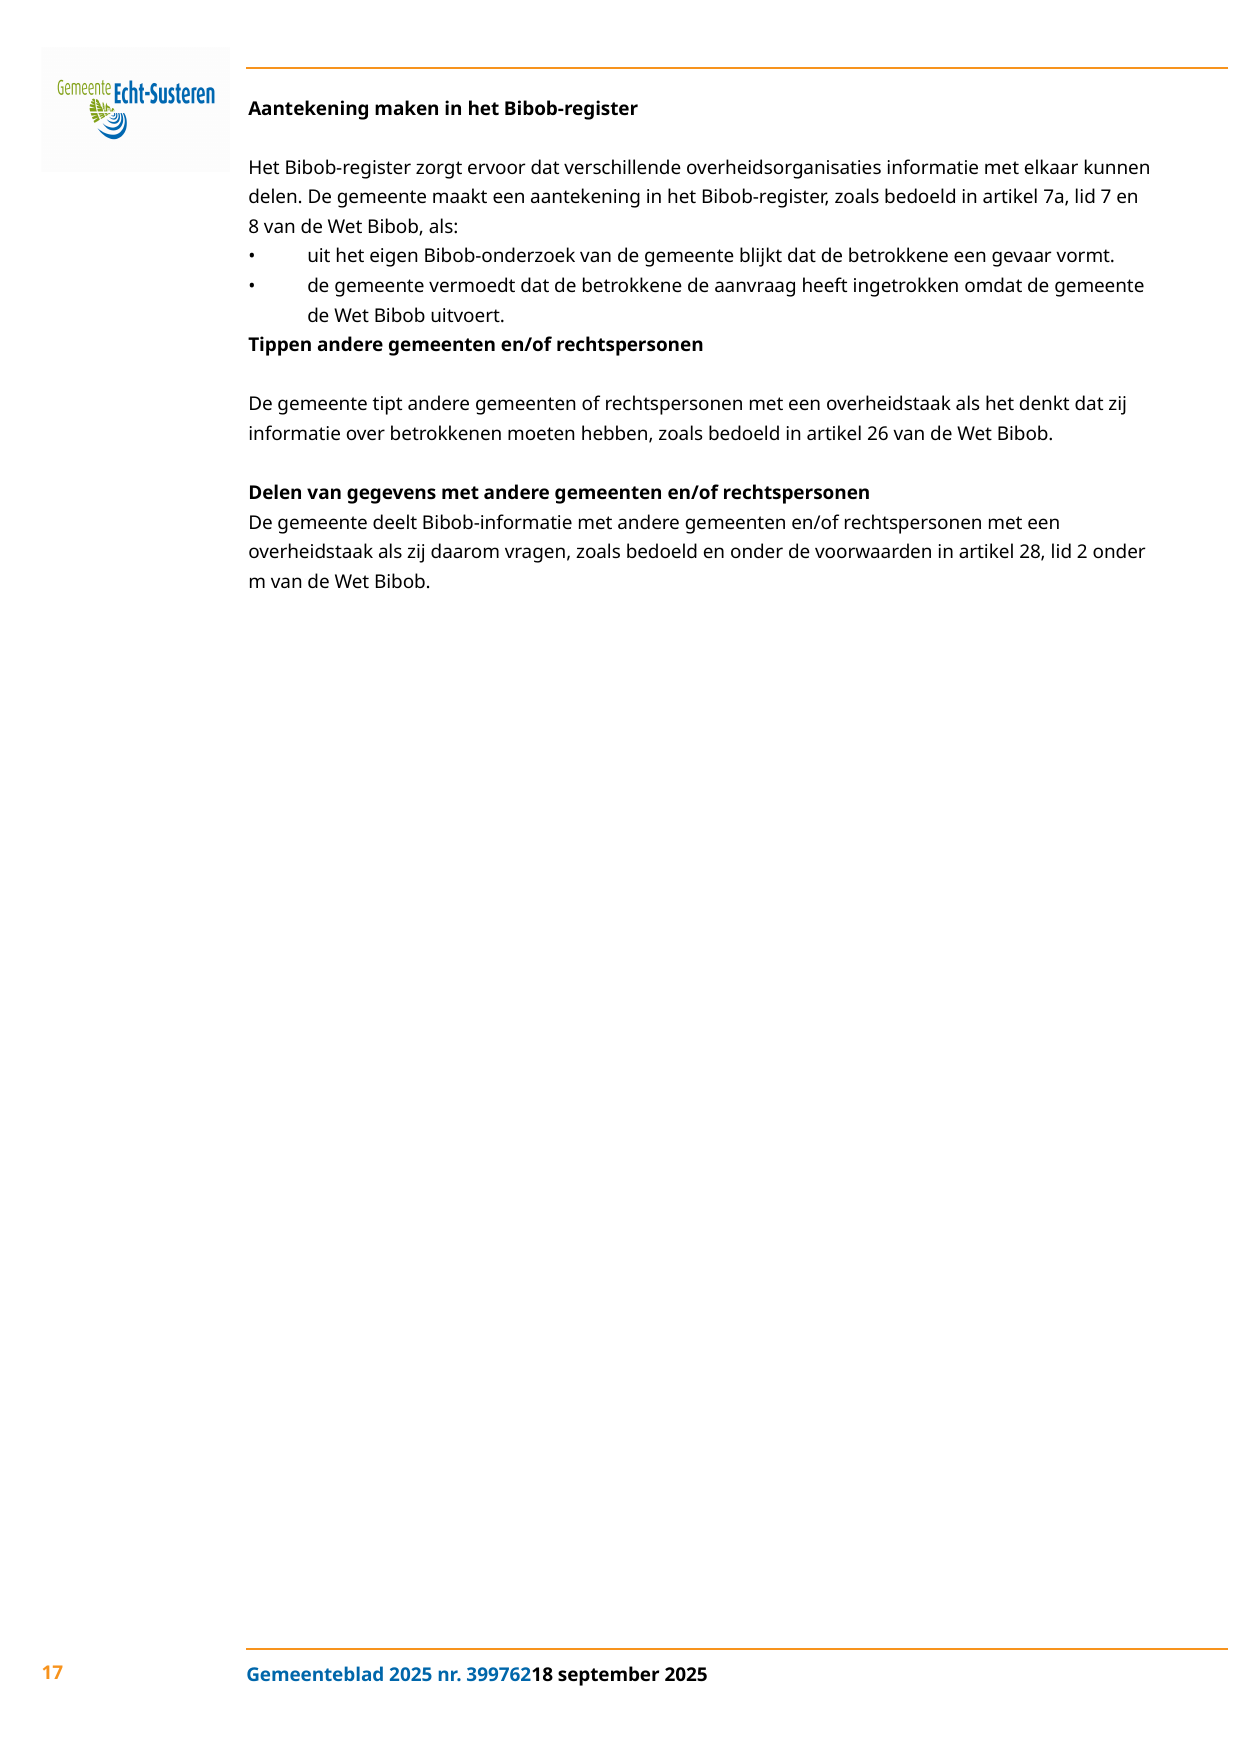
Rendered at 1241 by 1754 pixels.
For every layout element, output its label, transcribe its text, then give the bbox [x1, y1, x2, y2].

picture [41, 47, 231, 172]
text Aantekening maken in het Bibob-register [248, 95, 1152, 121]
text Tippen andere gemeenten en/of rechtspersonen [248, 331, 1152, 357]
list de gemeente vermoedt dat de betrokkene de aanvraag heeft ingetrokken omdat de gemeente de Wet Bibob uitvoert. [248, 272, 1152, 328]
text De gemeente tipt andere gemeenten of rechtspersonen met een overheidstaak als het denkt dat zij informatie over betrokkenen moeten hebben, zoals bedoeld in artikel 26 van de Wet Bibob. [248, 391, 1152, 446]
text Delen van gegevens met andere gemeenten en/of rechtspersonen [248, 479, 1152, 505]
list uit het eigen Bibob-onderzoek van de gemeente blijkt dat de betrokkene een gevaar vormt. [248, 243, 1152, 268]
text Het Bibob-register zorgt ervoor dat verschillende overheidsorganisaties informatie met elkaar kunnen delen. De gemeente maakt een aantekening in het Bibob-register, zoals bedoeld in artikel 7a, lid 7 en 8 van de Wet Bibob, als: [248, 154, 1152, 239]
text De gemeente deelt Bibob-informatie met andere gemeenten en/of rechtspersonen met een overheidstaak als zij daarom vragen, zoals bedoeld en onder de voorwaarden in artikel 28, lid 2 onder m van de Wet Bibob. [248, 509, 1152, 594]
